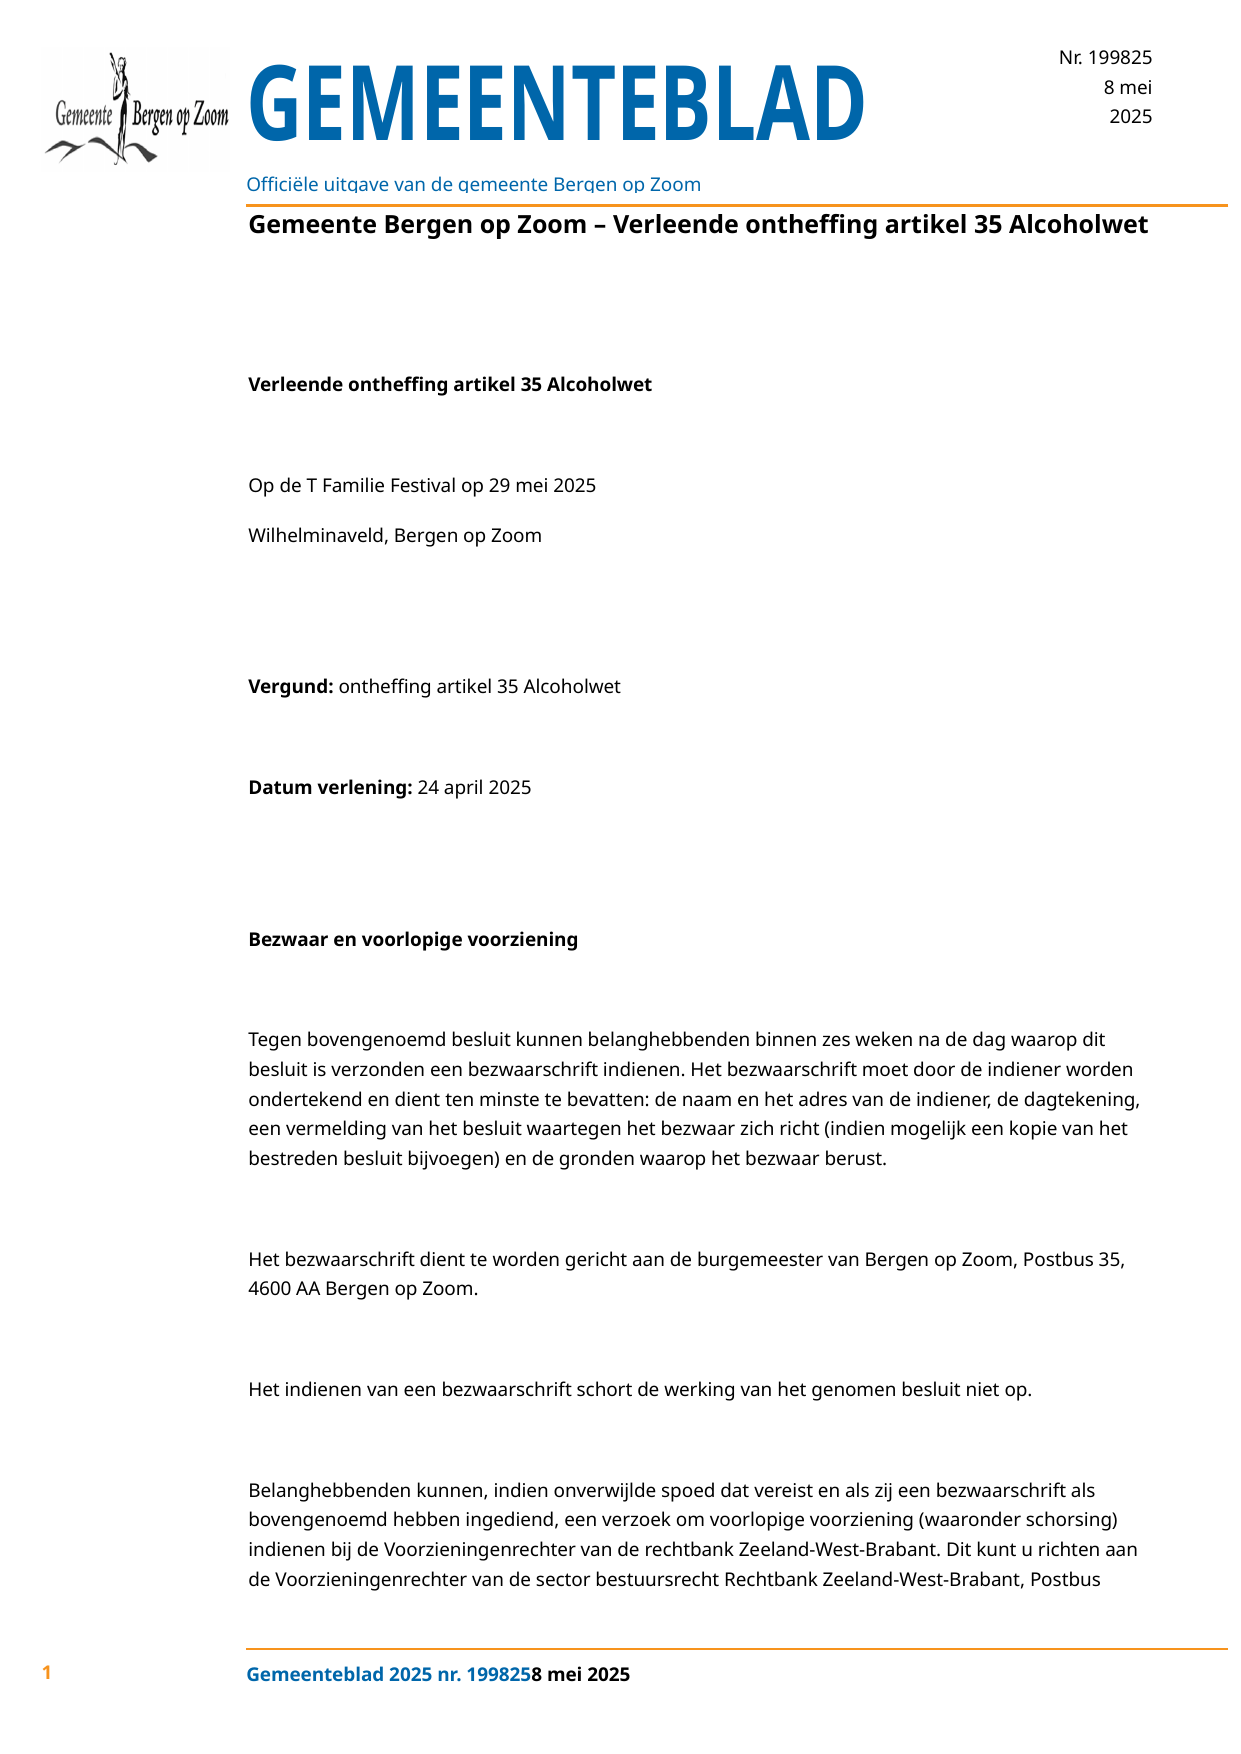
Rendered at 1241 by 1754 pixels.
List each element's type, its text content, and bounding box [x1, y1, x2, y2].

text Gemeente Bergen op Zoom – Verleende ontheffing artikel 35 Alcoholwet [248, 207, 1152, 241]
text Wilhelminaveld, Bergen op Zoom [248, 522, 1152, 548]
text Het indienen van een bezwaarschrift schort de werking van het genomen besluit niet op. [248, 1376, 1152, 1402]
text Bezwaar en voorlopige voorziening [248, 926, 1152, 951]
picture [41, 47, 231, 172]
text Verleende ontheffing artikel 35 Alcoholwet [248, 371, 1152, 397]
text Belanghebbenden kunnen, indien onverwijlde spoed dat vereist en als zij een bezwaarschrift als bovengenoemd hebben ingediend, een verzoek om voorlopige voorziening (waaronder schorsing) indienen bij de Voorzieningenrechter van de rechtbank Zeeland-West-Brabant. Dit kunt u richten aan de Voorzieningenrechter van de sector bestuursrecht Rechtbank Zeeland-West-Brabant, Postbus [248, 1477, 1152, 1591]
text Tegen bovengenoemd besluit kunnen belanghebbenden binnen zes weken na de dag waarop dit besluit is verzonden een bezwaarschrift indienen. Het bezwaarschrift moet door de indiener worden ondertekend en dient ten minste te bevatten: de naam en het adres van de indiener, de dagtekening, een vermelding van het besluit waartegen het bezwaar zich richt (indien mogelijk een kopie van het bestreden besluit bijvoegen) en de gronden waarop het bezwaar berust. [248, 1027, 1152, 1171]
text Datum verlening: 24 april 2025 [248, 774, 1152, 800]
text Het bezwaarschrift dient te worden gericht aan de burgemeester van Bergen op Zoom, Postbus 35, 4600 AA Bergen op Zoom. [248, 1246, 1152, 1301]
text Vergund: ontheffing artikel 35 Alcoholwet [248, 674, 1152, 699]
text Op de T Familie Festival op 29 mei 2025 [248, 472, 1152, 498]
